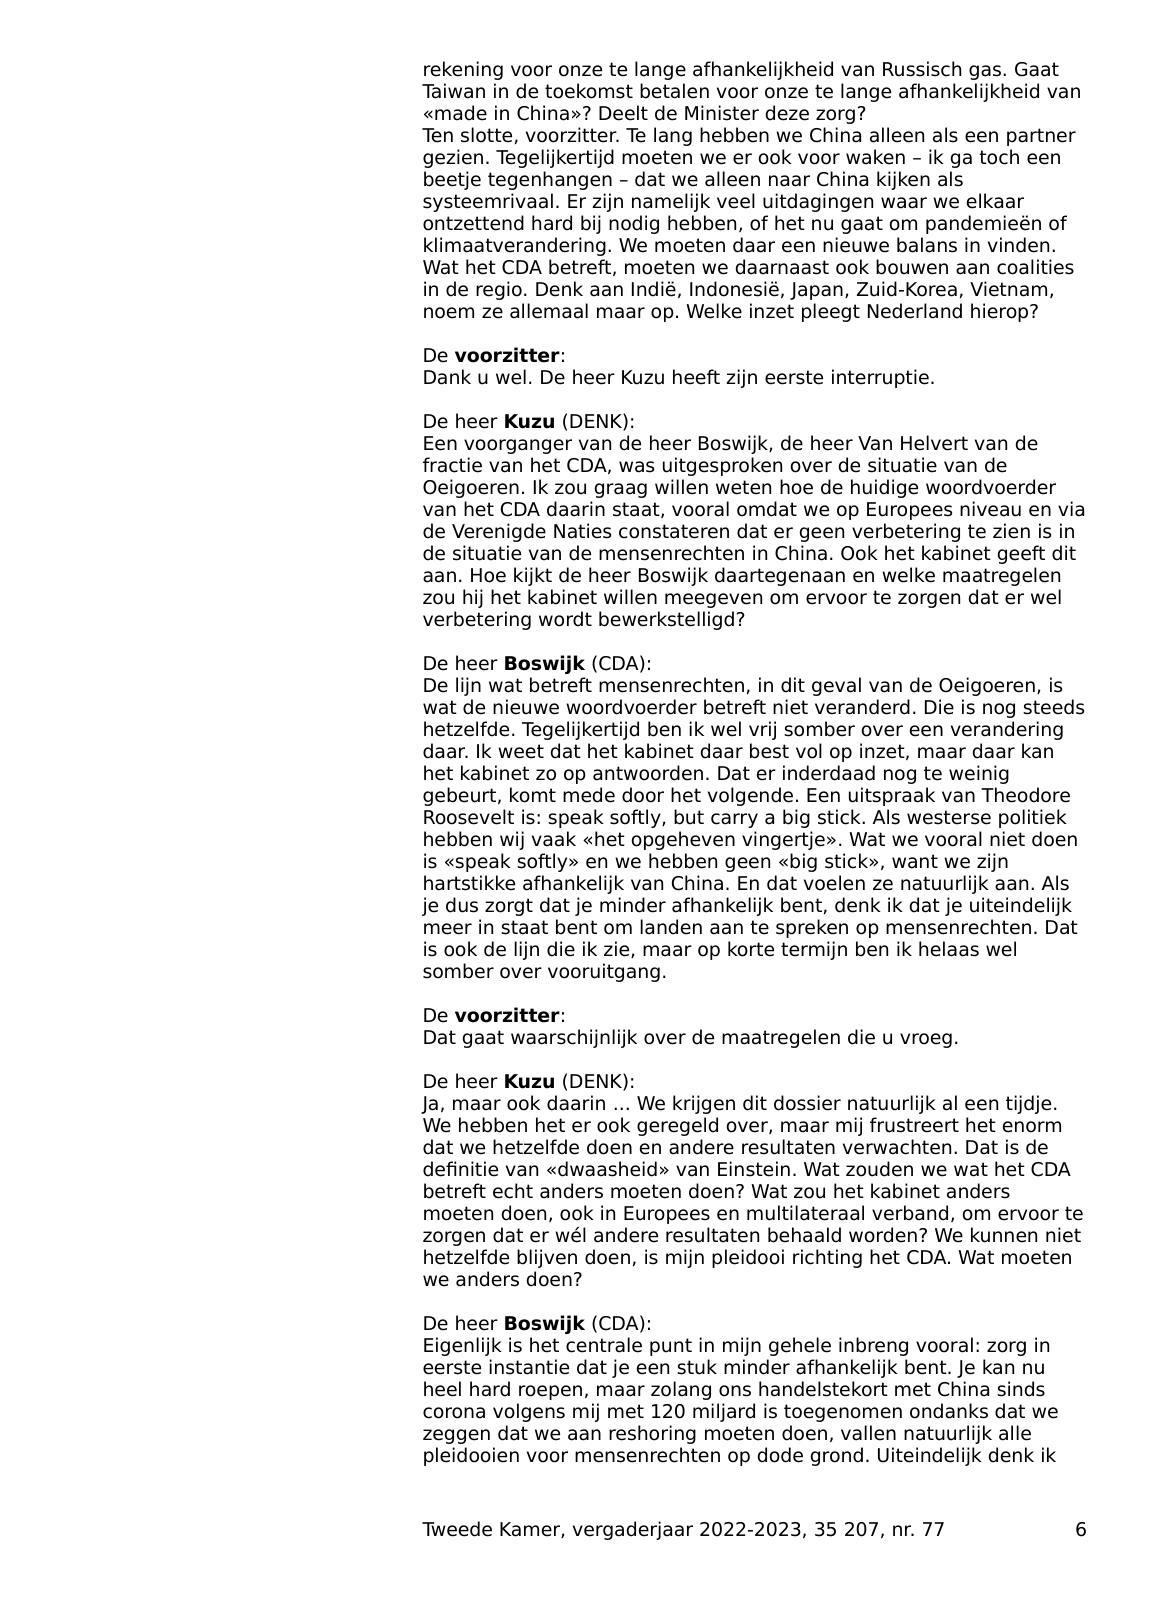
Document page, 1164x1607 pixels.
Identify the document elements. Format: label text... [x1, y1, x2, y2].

text De lijn wat betreft mensenrechten, in dit geval van de Oeigoeren, is wat de nieuwe woordvoerder betreft niet veranderd. Die is nog steeds hetzelfde. Tegelijkertijd ben ik wel vrij somber over een verandering daar. Ik weet dat het kabinet daar best vol op inzet, maar daar kan het kabinet zo op antwoorden. Dat er inderdaad nog te weinig gebeurt, komt mede door het volgende. Een uitspraak van Theodore Roosevelt is: speak softly, but carry a big stick. Als westerse politiek hebben wij vaak «het opgeheven vingertje». Wat we vooral niet doen is «speak softly» en we hebben geen «big stick», want we zijn hartstikke afhankelijk van China. En dat voelen ze natuurlijk aan. Als je dus zorgt dat je minder afhankelijk bent, denk ik dat je uiteindelijk meer in staat bent om landen aan te spreken op mensenrechten. Dat is ook de lijn die ik zie, maar op korte termijn ben ik helaas wel somber over vooruitgang. [422, 675, 1087, 983]
text De heer Kuzu (DENK): [422, 1071, 1087, 1093]
text De heer Boswijk (CDA): [422, 1313, 1087, 1335]
text De heer Boswijk (CDA): [422, 653, 1087, 675]
text Dat gaat waarschijnlijk over de maatregelen die u vroeg. [422, 1027, 1087, 1049]
text De voorzitter: [422, 345, 1087, 367]
text Ten slotte, voorzitter. Te lang hebben we China alleen als een partner gezien. Tegelijkertijd moeten we er ook voor waken – ik ga toch een beetje tegenhangen – dat we alleen naar China kijken als systeemrivaal. Er zijn namelijk veel uitdagingen waar we elkaar ontzettend hard bij nodig hebben, of het nu gaat om pandemieën of klimaatverandering. We moeten daar een nieuwe balans in vinden. Wat het CDA betreft, moeten we daarnaast ook bouwen aan coalities in de regio. Denk aan Indië, Indonesië, Japan, Zuid-Korea, Vietnam, noem ze allemaal maar op. Welke inzet pleegt Nederland hierop? [422, 125, 1087, 323]
text rekening voor onze te lange afhankelijkheid van Russisch gas. Gaat Taiwan in de toekomst betalen voor onze te lange afhankelijkheid van «made in China»? Deelt de Minister deze zorg? [422, 59, 1087, 125]
text Dank u wel. De heer Kuzu heeft zijn eerste interruptie. [422, 367, 1087, 389]
text Ja, maar ook daarin ... We krijgen dit dossier natuurlijk al een tijdje. We hebben het er ook geregeld over, maar mij frustreert het enorm dat we hetzelfde doen en andere resultaten verwachten. Dat is de definitie van «dwaasheid» van Einstein. Wat zouden we wat het CDA betreft echt anders moeten doen? Wat zou het kabinet anders moeten doen, ook in Europees en multilateraal verband, om ervoor te zorgen dat er wél andere resultaten behaald worden? We kunnen niet hetzelfde blijven doen, is mijn pleidooi richting het CDA. Wat moeten we anders doen? [422, 1093, 1087, 1291]
text De voorzitter: [422, 1005, 1087, 1027]
text Een voorganger van de heer Boswijk, de heer Van Helvert van de fractie van het CDA, was uitgesproken over de situatie van de Oeigoeren. Ik zou graag willen weten hoe de huidige woordvoerder van het CDA daarin staat, vooral omdat we op Europees niveau en via de Verenigde Naties constateren dat er geen verbetering te zien is in de situatie van de mensenrechten in China. Ook het kabinet geeft dit aan. Hoe kijkt de heer Boswijk daartegenaan en welke maatregelen zou hij het kabinet willen meegeven om ervoor te zorgen dat er wel verbetering wordt bewerkstelligd? [422, 433, 1087, 631]
text Eigenlijk is het centrale punt in mijn gehele inbreng vooral: zorg in eerste instantie dat je een stuk minder afhankelijk bent. Je kan nu heel hard roepen, maar zolang ons handelstekort met China sinds corona volgens mij met 120 miljard is toegenomen ondanks dat we zeggen dat we aan reshoring moeten doen, vallen natuurlijk alle pleidooien voor mensenrechten op dode grond. Uiteindelijk denk ik [422, 1335, 1087, 1467]
text De heer Kuzu (DENK): [422, 411, 1087, 433]
